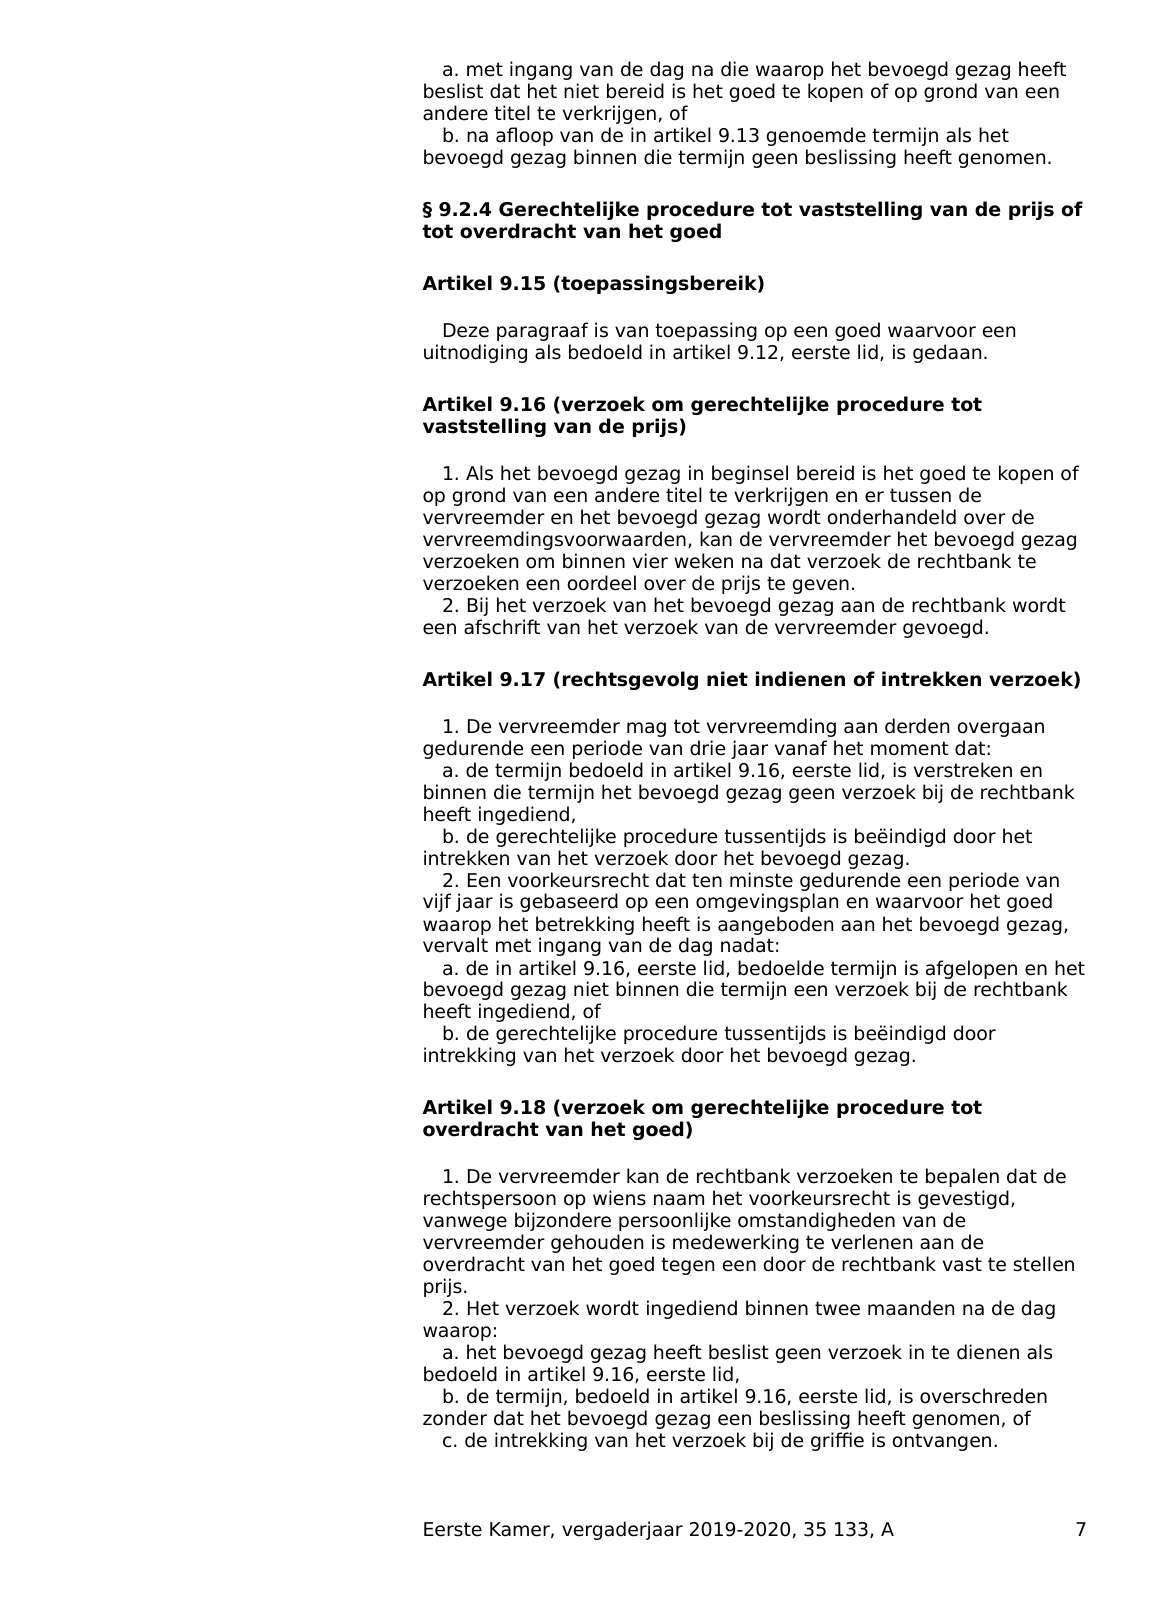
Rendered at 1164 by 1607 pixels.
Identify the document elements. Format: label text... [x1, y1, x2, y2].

text b. na afloop van de in artikel 9.13 genoemde termijn als het bevoegd gezag binnen die termijn geen beslissing heeft genomen. [422, 125, 1087, 169]
subtitle Artikel 9.17 (rechtsgevolg niet indienen of intrekken verzoek) [422, 669, 1087, 691]
subtitle Artikel 9.15 (toepassingsbereik) [422, 273, 1087, 295]
subtitle Artikel 9.18 (verzoek om gerechtelijke procedure tot overdracht van het goed) [422, 1097, 1087, 1141]
text b. de gerechtelijke procedure tussentijds is beëindigd door het intrekken van het verzoek door het bevoegd gezag. [422, 826, 1087, 869]
text b. de gerechtelijke procedure tussentijds is beëindigd door intrekking van het verzoek door het bevoegd gezag. [422, 1023, 1087, 1067]
text c. de intrekking van het verzoek bij de griffie is ontvangen. [422, 1430, 1087, 1452]
text Deze paragraaf is van toepassing op een goed waarvoor een uitnodiging als bedoeld in artikel 9.12, eerste lid, is gedaan. [422, 320, 1087, 364]
text a. de termijn bedoeld in artikel 9.16, eerste lid, is verstreken en binnen die termijn het bevoegd gezag geen verzoek bij de rechtbank heeft ingediend, [422, 759, 1087, 826]
text 1. Als het bevoegd gezag in beginsel bereid is het goed te kopen of op grond van een andere titel te verkrijgen en er tussen de vervreemder en het bevoegd gezag wordt onderhandeld over de vervreemdingsvoorwaarden, kan de vervreemder het bevoegd gezag verzoeken om binnen vier weken na dat verzoek de rechtbank te verzoeken een oordeel over de prijs te geven. [422, 463, 1087, 595]
text 1. De vervreemder mag tot vervreemding aan derden overgaan gedurende een periode van drie jaar vanaf het moment dat: [422, 716, 1087, 759]
text a. het bevoegd gezag heeft beslist geen verzoek in te dienen als bedoeld in artikel 9.16, eerste lid, [422, 1342, 1087, 1386]
text 1. De vervreemder kan de rechtbank verzoeken te bepalen dat de rechtspersoon op wiens naam het voorkeursrecht is gevestigd, vanwege bijzondere persoonlijke omstandigheden van de vervreemder gehouden is medewerking te verlenen aan de overdracht van het goed tegen een door de rechtbank vast te stellen prijs. [422, 1166, 1087, 1298]
text a. met ingang van de dag na die waarop het bevoegd gezag heeft beslist dat het niet bereid is het goed te kopen of op grond van een andere titel te verkrijgen, of [422, 59, 1087, 125]
text 2. Bij het verzoek van het bevoegd gezag aan de rechtbank wordt een afschrift van het verzoek van de vervreemder gevoegd. [422, 595, 1087, 639]
text 2. Het verzoek wordt ingediend binnen twee maanden na de dag waarop: [422, 1298, 1087, 1342]
text a. de in artikel 9.16, eerste lid, bedoelde termijn is afgelopen en het bevoegd gezag niet binnen die termijn een verzoek bij de rechtbank heeft ingediend, of [422, 957, 1087, 1023]
text 2. Een voorkeursrecht dat ten minste gedurende een periode van vijf jaar is gebaseerd op een omgevingsplan en waarvoor het goed waarop het betrekking heeft is aangeboden aan het bevoegd gezag, vervalt met ingang van de dag nadat: [422, 869, 1087, 957]
text b. de termijn, bedoeld in artikel 9.16, eerste lid, is overschreden zonder dat het bevoegd gezag een beslissing heeft genomen, of [422, 1386, 1087, 1430]
subtitle § 9.2.4 Gerechtelijke procedure tot vaststelling van de prijs of tot overdracht van het goed [422, 199, 1087, 243]
subtitle Artikel 9.16 (verzoek om gerechtelijke procedure tot vaststelling van de prijs) [422, 394, 1087, 438]
